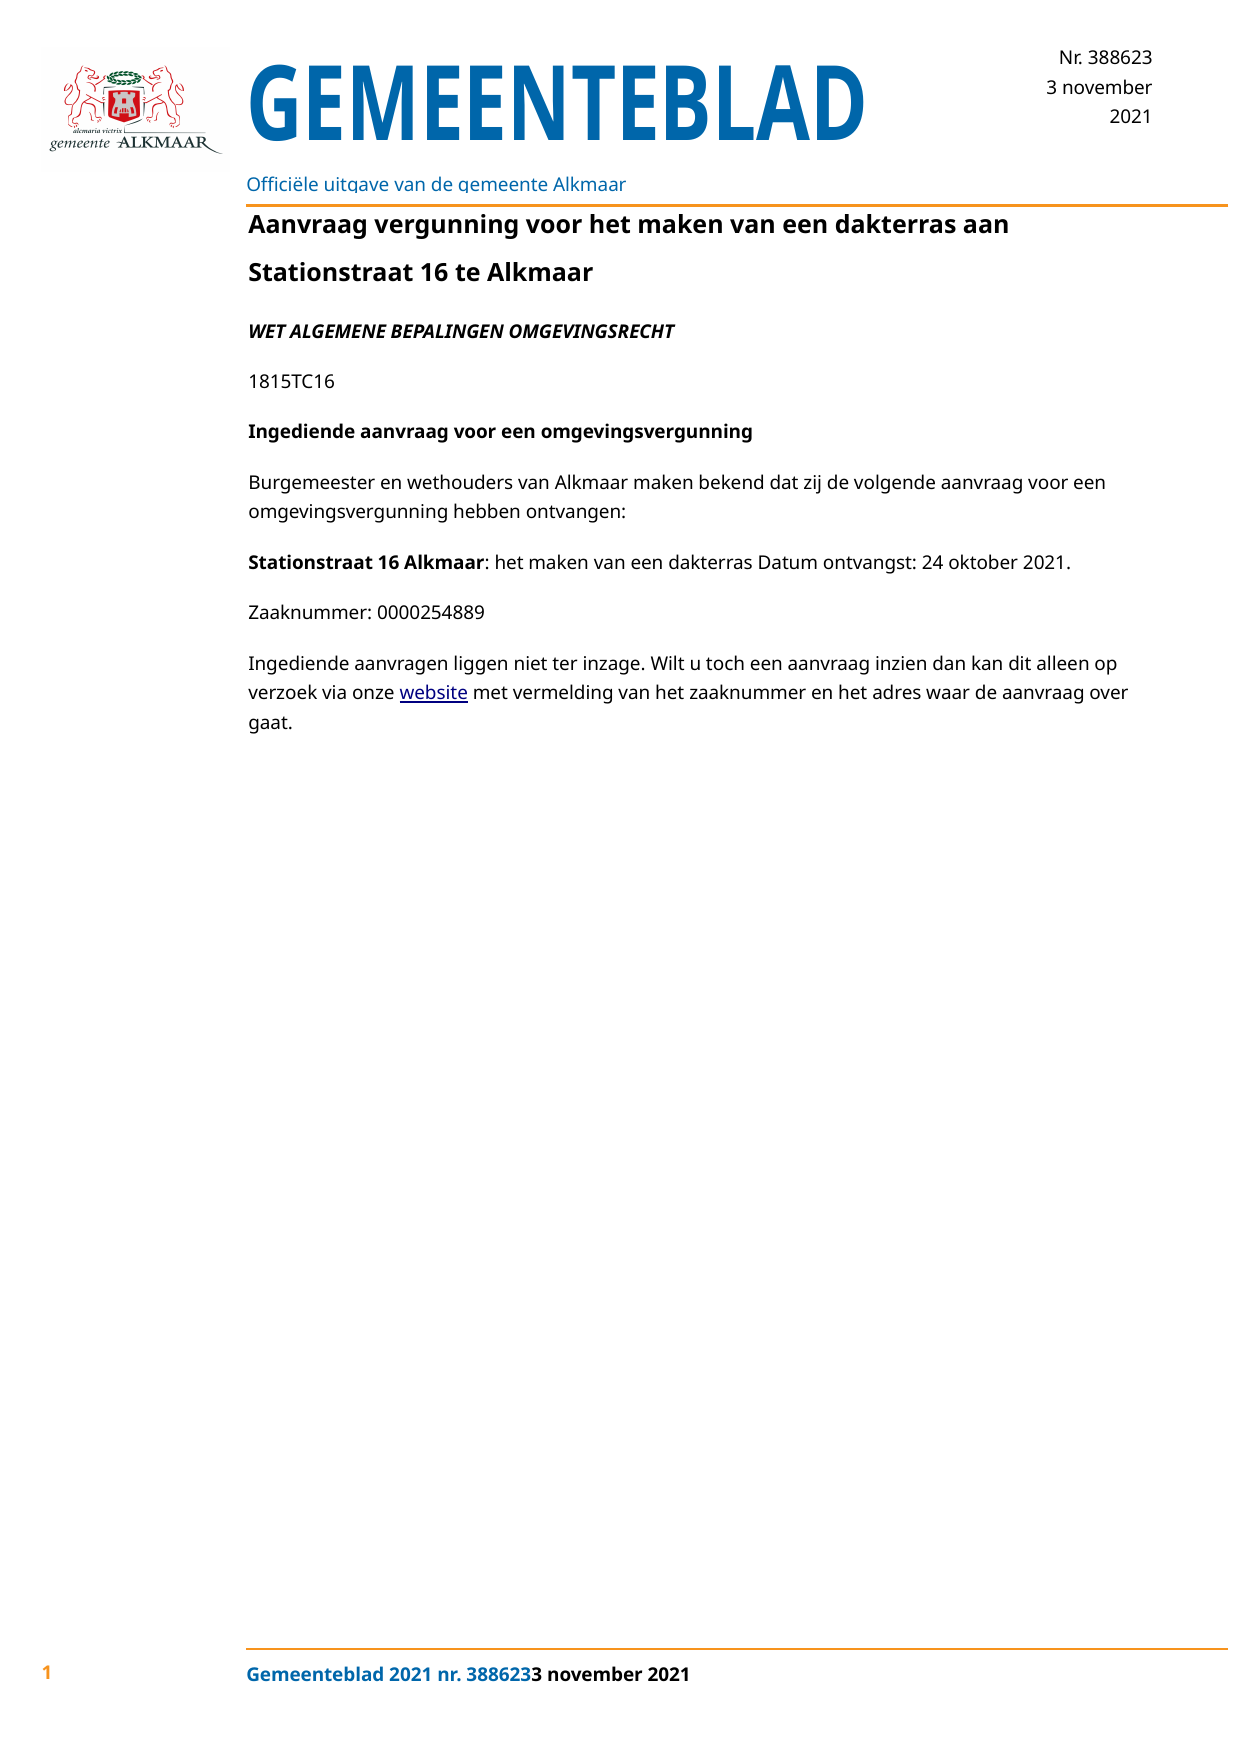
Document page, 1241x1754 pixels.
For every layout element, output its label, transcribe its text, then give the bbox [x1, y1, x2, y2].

text Ingediende aanvragen liggen niet ter inzage. Wilt u toch een aanvraag inzien dan kan dit alleen op verzoek via onze website met vermelding van het zaaknummer en het adres waar de aanvraag over gaat. [248, 650, 1152, 735]
text 1815TC16 [248, 368, 1152, 394]
text Stationstraat 16 Alkmaar: het maken van een dakterras Datum ontvangst: 24 oktober 2021. [248, 549, 1152, 575]
text Zaaknummer: 0000254889 [248, 599, 1152, 625]
text Burgemeester en wethouders van Alkmaar maken bekend dat zij de volgende aanvraag voor een omgevingsvergunning hebben ontvangen: [248, 469, 1152, 524]
text Ingediende aanvraag voor een omgevingsvergunning [248, 419, 1152, 444]
text Aanvraag vergunning voor het maken van een dakterras aan Stationstraat 16 te Alkmaar [248, 207, 1152, 288]
picture [41, 47, 231, 172]
text WET ALGEMENE BEPALINGEN OMGEVINGSRECHT [248, 318, 1152, 344]
